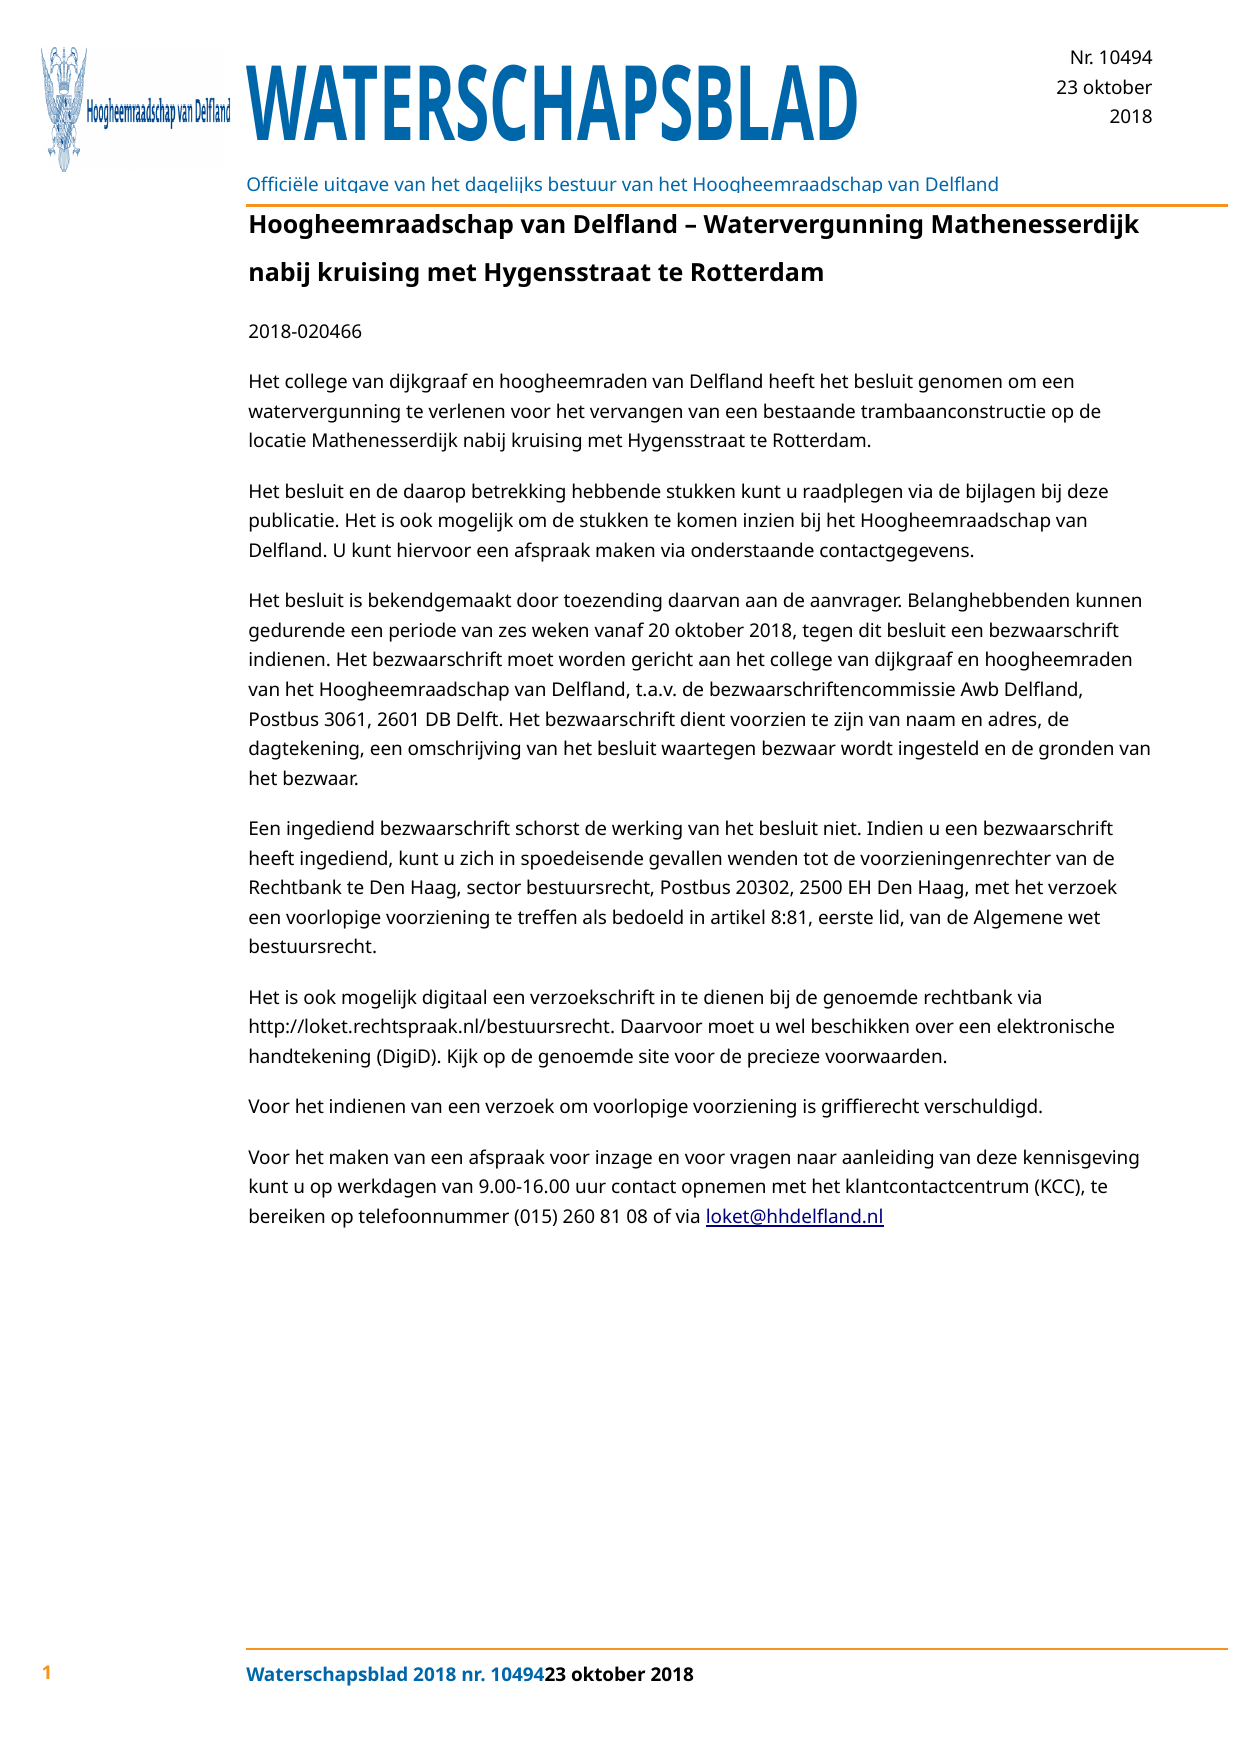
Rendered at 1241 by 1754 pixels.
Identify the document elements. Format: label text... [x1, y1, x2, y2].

text Voor het indienen van een verzoek om voorlopige voorziening is griffierecht verschuldigd. [248, 1094, 1152, 1119]
text 2018-020466 [248, 318, 1152, 344]
text Het besluit is bekendgemaakt door toezending daarvan aan de aanvrager. Belanghebbenden kunnen gedurende een periode van zes weken vanaf 20 oktober 2018, tegen dit besluit een bezwaarschrift indienen. Het bezwaarschrift moet worden gericht aan het college van dijkgraaf en hoogheemraden van het Hoogheemraadschap van Delfland, t.a.v. de bezwaarschriftencommissie Awb Delfland, Postbus 3061, 2601 DB Delft. Het bezwaarschrift dient voorzien te zijn van naam en adres, de dagtekening, een omschrijving van het besluit waartegen bezwaar wordt ingesteld en de gronden van het bezwaar. [248, 587, 1152, 791]
text Het college van dijkgraaf en hoogheemraden van Delfland heeft het besluit genomen om een watervergunning te verlenen voor het vervangen van een bestaande trambaanconstructie op de locatie Mathenesserdijk nabij kruising met Hygensstraat te Rotterdam. [248, 368, 1152, 453]
text Een ingediend bezwaarschrift schorst de werking van het besluit niet. Indien u een bezwaarschrift heeft ingediend, kunt u zich in spoedeisende gevallen wenden tot de voorzieningenrechter van de Rechtbank te Den Haag, sector bestuursrecht, Postbus 20302, 2500 EH Den Haag, met het verzoek een voorlopige voorziening te treffen als bedoeld in artikel 8:81, eerste lid, van de Algemene wet bestuursrecht. [248, 815, 1152, 959]
text Het besluit en de daarop betrekking hebbende stukken kunt u raadplegen via de bijlagen bij deze publicatie. Het is ook mogelijk om de stukken te komen inzien bij het Hoogheemraadschap van Delfland. U kunt hiervoor een afspraak maken via onderstaande contactgegevens. [248, 478, 1152, 563]
text Het is ook mogelijk digitaal een verzoekschrift in te dienen bij de genoemde rechtbank via http://loket.rechtspraak.nl/bestuursrecht. Daarvoor moet u wel beschikken over een elektronische handtekening (DigiD). Kijk op de genoemde site voor de precieze voorwaarden. [248, 984, 1152, 1069]
text Hoogheemraadschap van Delfland – Watervergunning Mathenesserdijk nabij kruising met Hygensstraat te Rotterdam [248, 207, 1152, 288]
text Voor het maken van een afspraak voor inzage en voor vragen naar aanleiding van deze kennisgeving kunt u op werkdagen van 9.00-16.00 uur contact opnemen met het klantcontactcentrum (KCC), te bereiken op telefoonnummer (015) 260 81 08 of via loket@hhdelfland.nl [248, 1144, 1152, 1229]
picture [41, 47, 231, 172]
